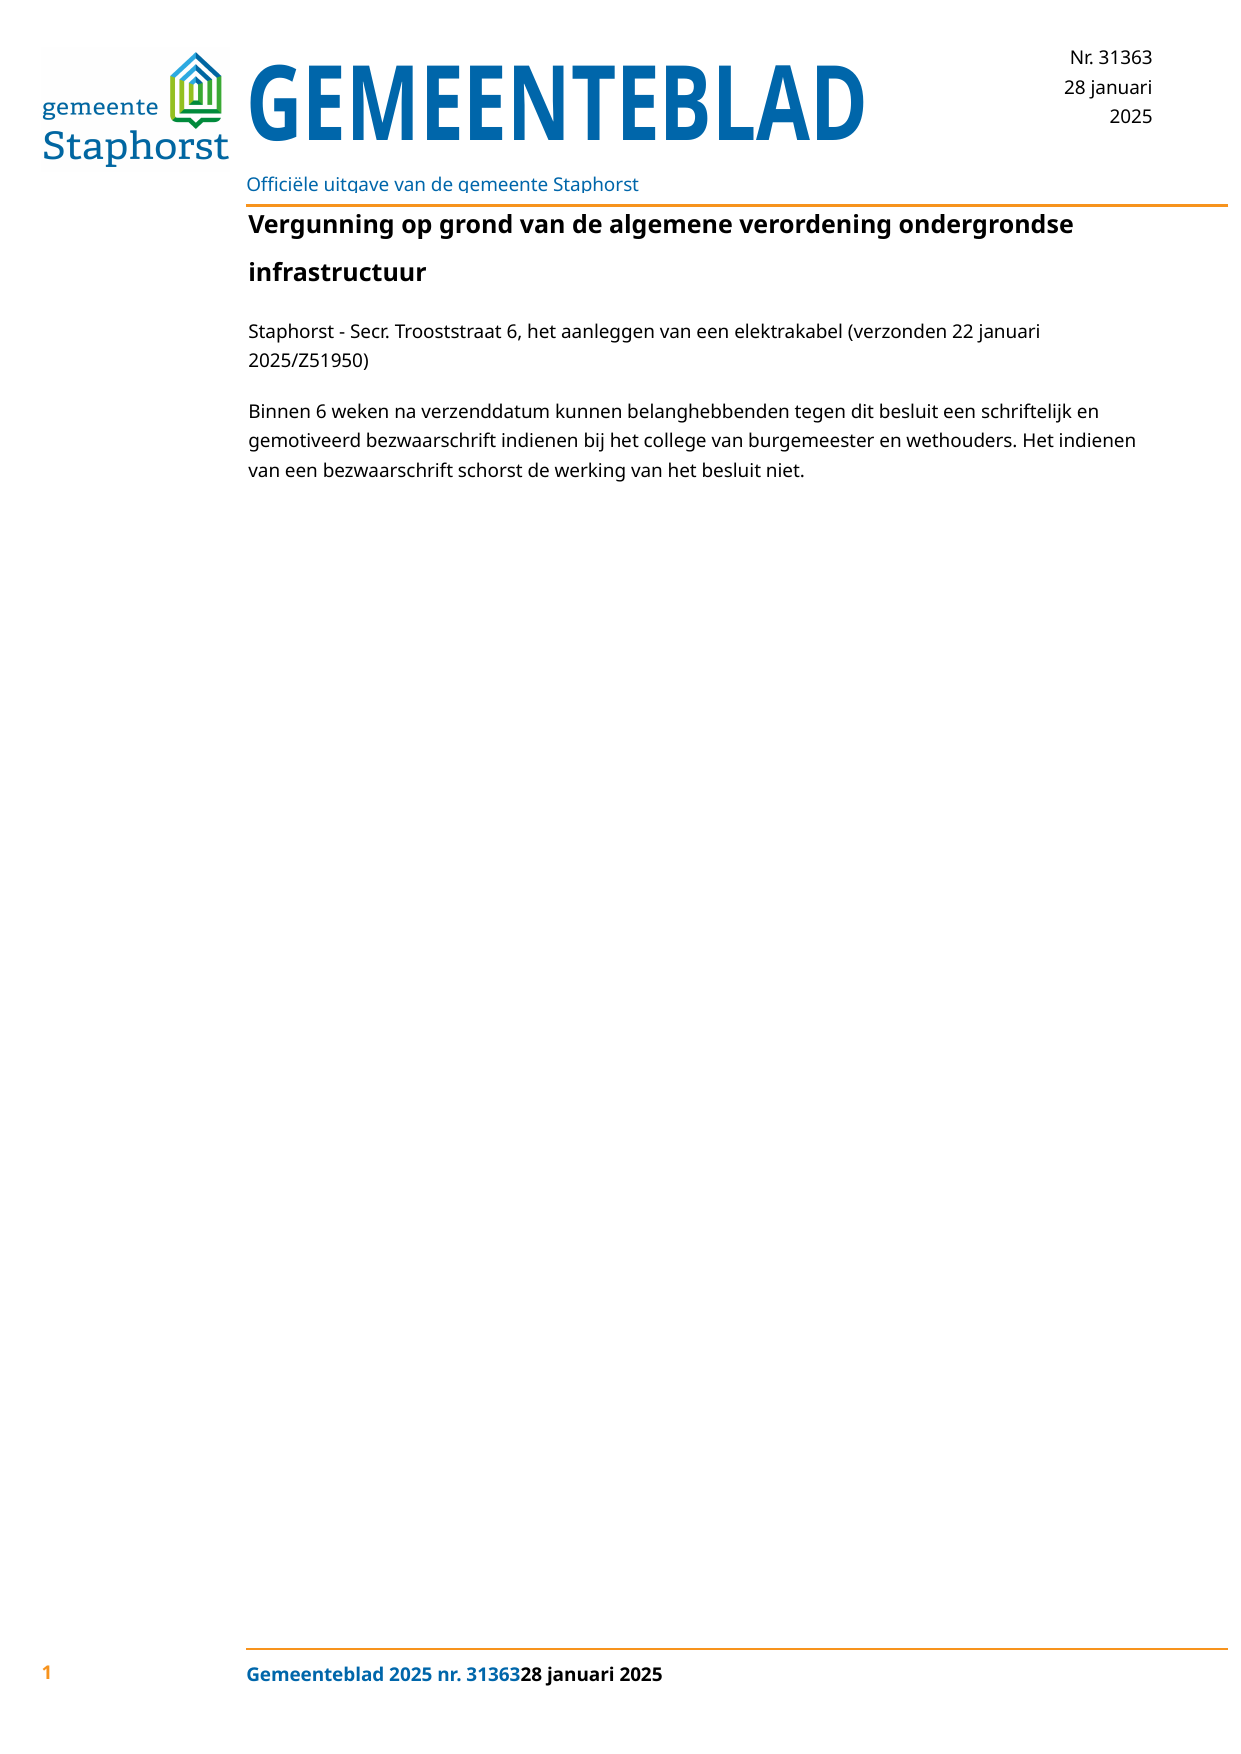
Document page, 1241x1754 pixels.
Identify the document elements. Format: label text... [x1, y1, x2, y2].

text Vergunning op grond van de algemene verordening ondergrondse infrastructuur [248, 207, 1152, 288]
text Staphorst - Secr. Trooststraat 6, het aanleggen van een elektrakabel (verzonden 22 januari 2025/Z51950) [248, 318, 1152, 373]
text Binnen 6 weken na verzenddatum kunnen belanghebbenden tegen dit besluit een schriftelijk en gemotiveerd bezwaarschrift indienen bij het college van burgemeester en wethouders. Het indienen van een bezwaarschrift schorst de werking van het besluit niet. [248, 398, 1152, 483]
picture [41, 47, 231, 172]
